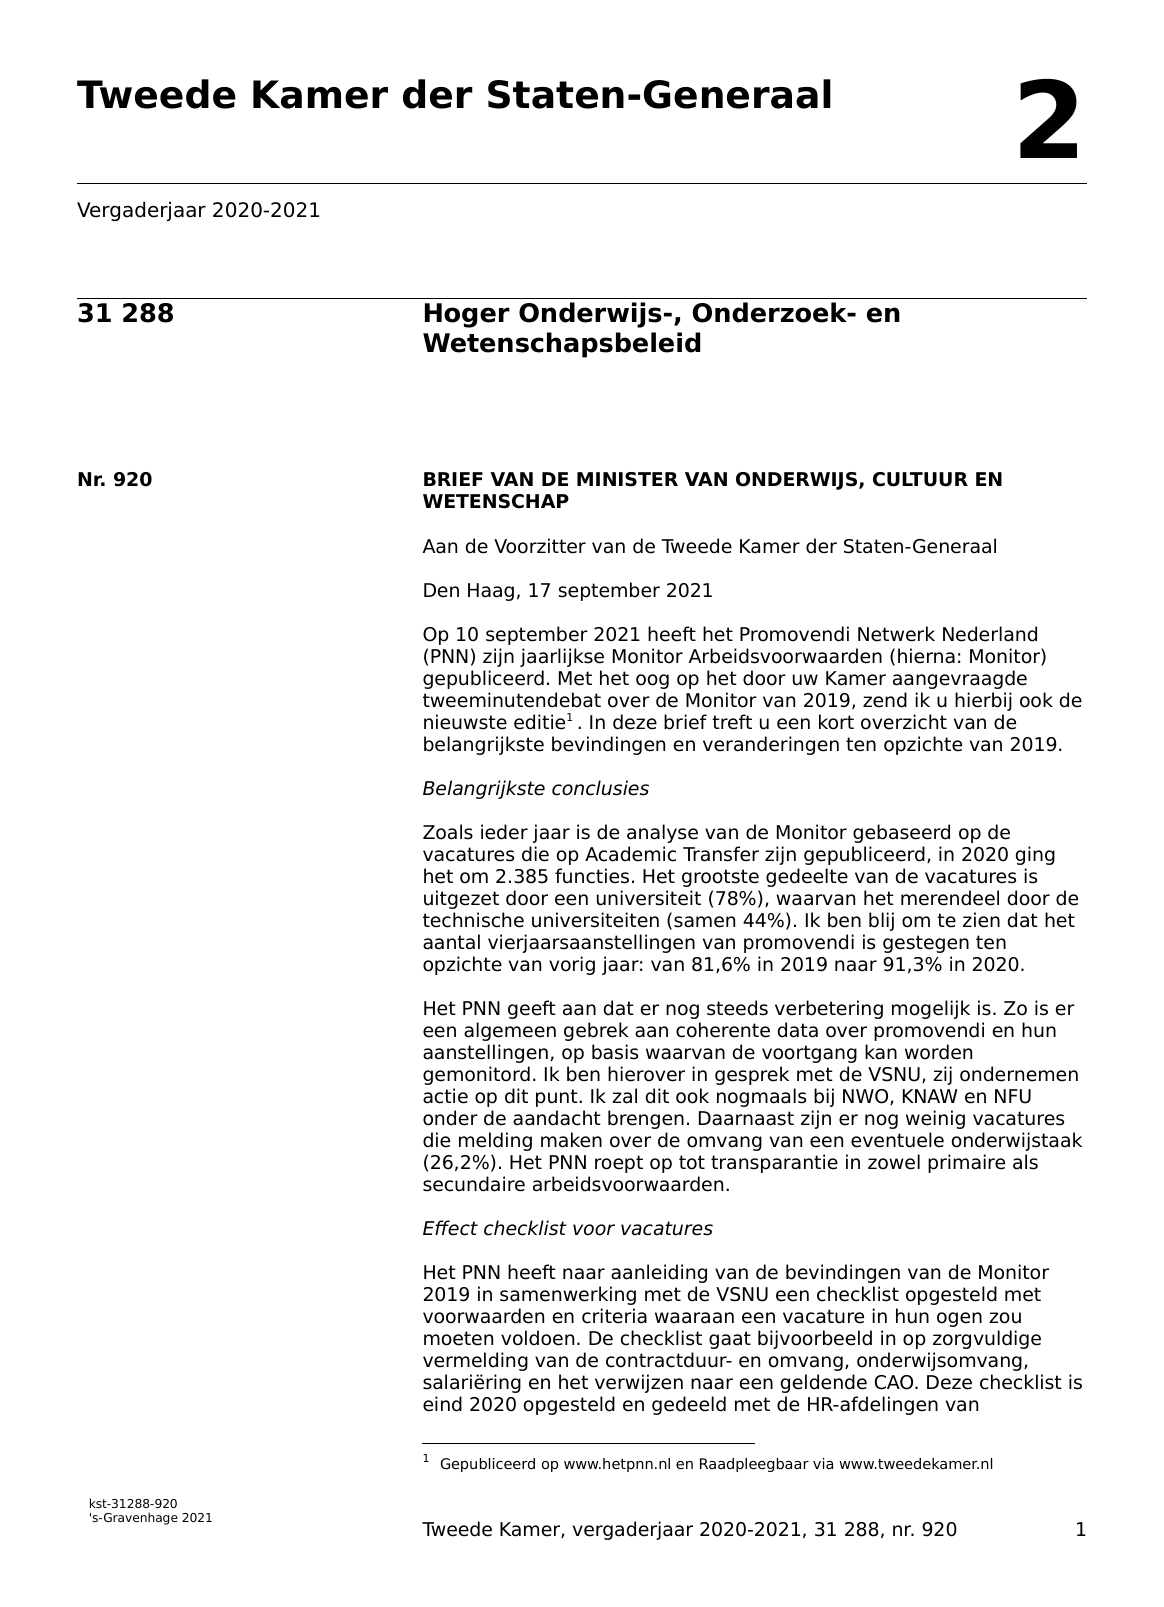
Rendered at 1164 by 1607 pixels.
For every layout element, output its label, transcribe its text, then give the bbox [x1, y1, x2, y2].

text Gepubliceerd op www.hetpnn.nl en Raadpleegbaar via www.tweedekamer.nl [422, 1452, 1087, 1474]
subtitle Belangrijkste conclusies [422, 778, 1087, 800]
text Het PNN geeft aan dat er nog steeds verbetering mogelijk is. Zo is er een algemeen gebrek aan coherente data over promovendi en hun aanstellingen, op basis waarvan de voortgang kan worden gemonitord. Ik ben hierover in gesprek met de VSNU, zij ondernemen actie op dit punt. Ik zal dit ook nogmaals bij NWO, KNAW en NFU onder de aandacht brengen. Daarnaast zijn er nog weinig vacatures die melding maken over de omvang van een eventuele onderwijstaak (26,2%). Het PNN roept op tot transparantie in zowel primaire als secundaire arbeidsvoorwaarden. [422, 998, 1087, 1196]
text Het PNN heeft naar aanleiding van de bevindingen van de Monitor 2019 in samenwerking met de VSNU een checklist opgesteld met voorwaarden en criteria waaraan een vacature in hun ogen zou moeten voldoen. De checklist gaat bijvoorbeeld in op zorgvuldige vermelding van de contractduur- en omvang, onderwijsomvang, salariëring en het verwijzen naar een geldende CAO. Deze checklist is eind 2020 opgesteld en gedeeld met de HR-afdelingen van [422, 1262, 1087, 1416]
text Zoals ieder jaar is de analyse van de Monitor gebaseerd op de vacatures die op Academic Transfer zijn gepubliceerd, in 2020 ging het om 2.385 functies. Het grootste gedeelte van de vacatures is uitgezet door een universiteit (78%), waarvan het merendeel door de technische universiteiten (samen 44%). Ik ben blij om te zien dat het aantal vierjaarsaanstellingen van promovendi is gestegen ten opzichte van vorig jaar: van 81,6% in 2019 naar 91,3% in 2020. [422, 822, 1087, 976]
subtitle Nr. 920 BRIEF VAN DE MINISTER VAN ONDERWIJS, CULTUUR EN WETENSCHAP [77, 469, 1087, 513]
subtitle Effect checklist voor vacatures [422, 1218, 1087, 1240]
text 's-Gravenhage 2021 [88, 1511, 323, 1525]
subtitle 31 288 Hoger Onderwijs-, Onderzoek- en Wetenschapsbeleid [77, 299, 1087, 358]
text kst-31288-920 [88, 1497, 323, 1511]
text Op 10 september 2021 heeft het Promovendi Netwerk Nederland (PNN) zijn jaarlijkse Monitor Arbeidsvoorwaarden (hierna: Monitor) gepubliceerd. Met het oog op het door uw Kamer aangevraagde tweeminutendebat over de Monitor van 2019, zend ik u hierbij ook de nieuwste editie. In deze brief treft u een kort overzicht van de belangrijkste bevindingen en veranderingen ten opzichte van 2019. [422, 624, 1087, 756]
table_header Tweede Kamer der Staten-Generaal [77, 59, 886, 183]
text Aan de Voorzitter van de Tweede Kamer der Staten-Generaal [422, 536, 1087, 557]
text Den Haag, 17 september 2021 [422, 580, 1087, 602]
table_cell Vergaderjaar 2020-2021 [77, 184, 1087, 298]
table_header 2 [886, 59, 1087, 183]
